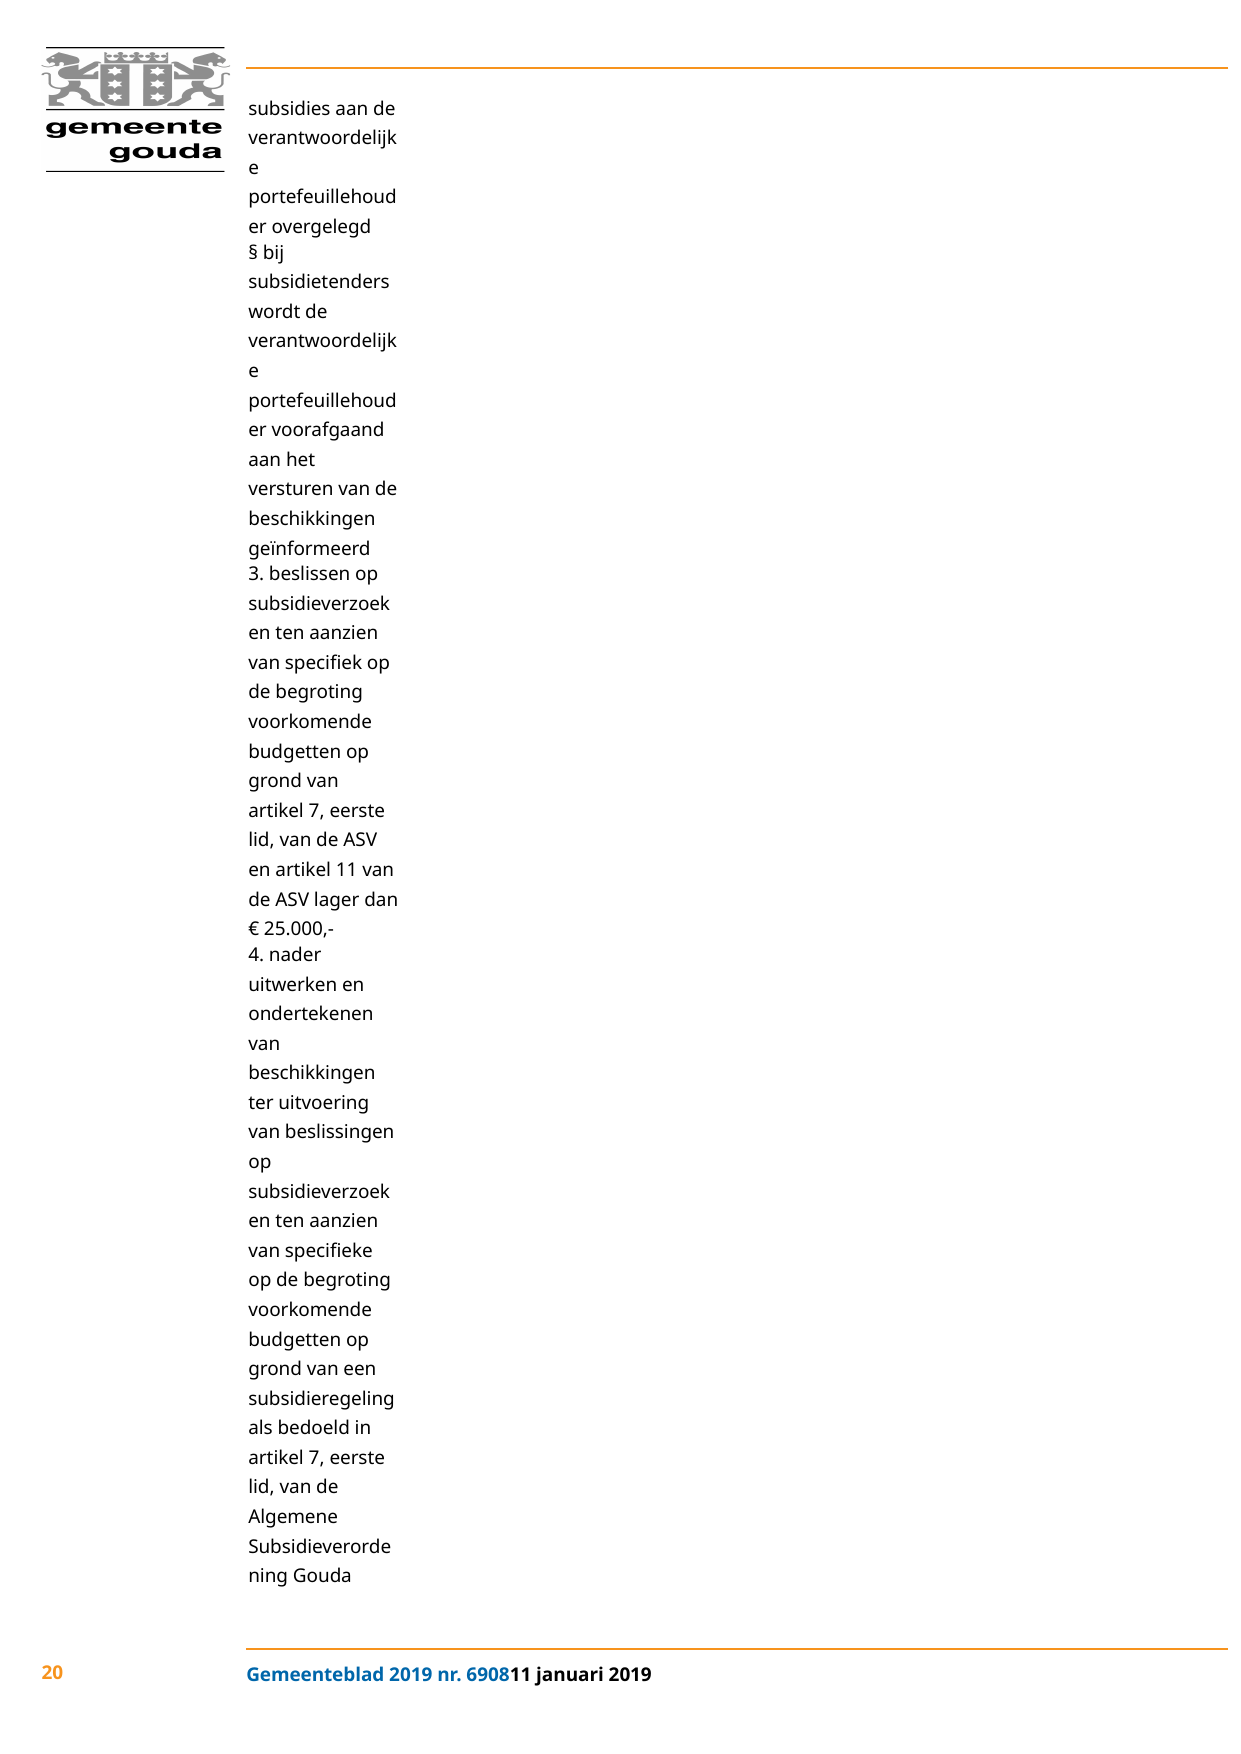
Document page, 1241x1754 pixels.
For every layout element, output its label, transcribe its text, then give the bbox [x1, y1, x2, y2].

table_cell 4. nader uitwerken en ondertekenen van beschikkingen ter uitvoering van beslissingen op subsidieverzoeken ten aanzien van specifieke op de begroting voorkomende budgetten op grond van een subsidieregeling als bedoeld in artikel 7, eerste lid, van de Algemene Subsidieverordening Gouda [248, 941, 398, 1588]
table_cell subsidies aan de verantwoordelijke portefeuillehouder overgelegd [248, 95, 398, 239]
table_cell § bij subsidietenders wordt de verantwoordelijke portefeuillehouder voorafgaand aan het versturen van de beschikkingen geïnformeerd [248, 239, 398, 560]
table_cell 3. beslissen op subsidieverzoeken ten aanzien van specifiek op de begroting voorkomende budgetten op grond van artikel 7, eerste lid, van de ASV en artikel 11 van de ASV lager dan € 25.000,- [248, 560, 398, 941]
picture [41, 47, 231, 172]
